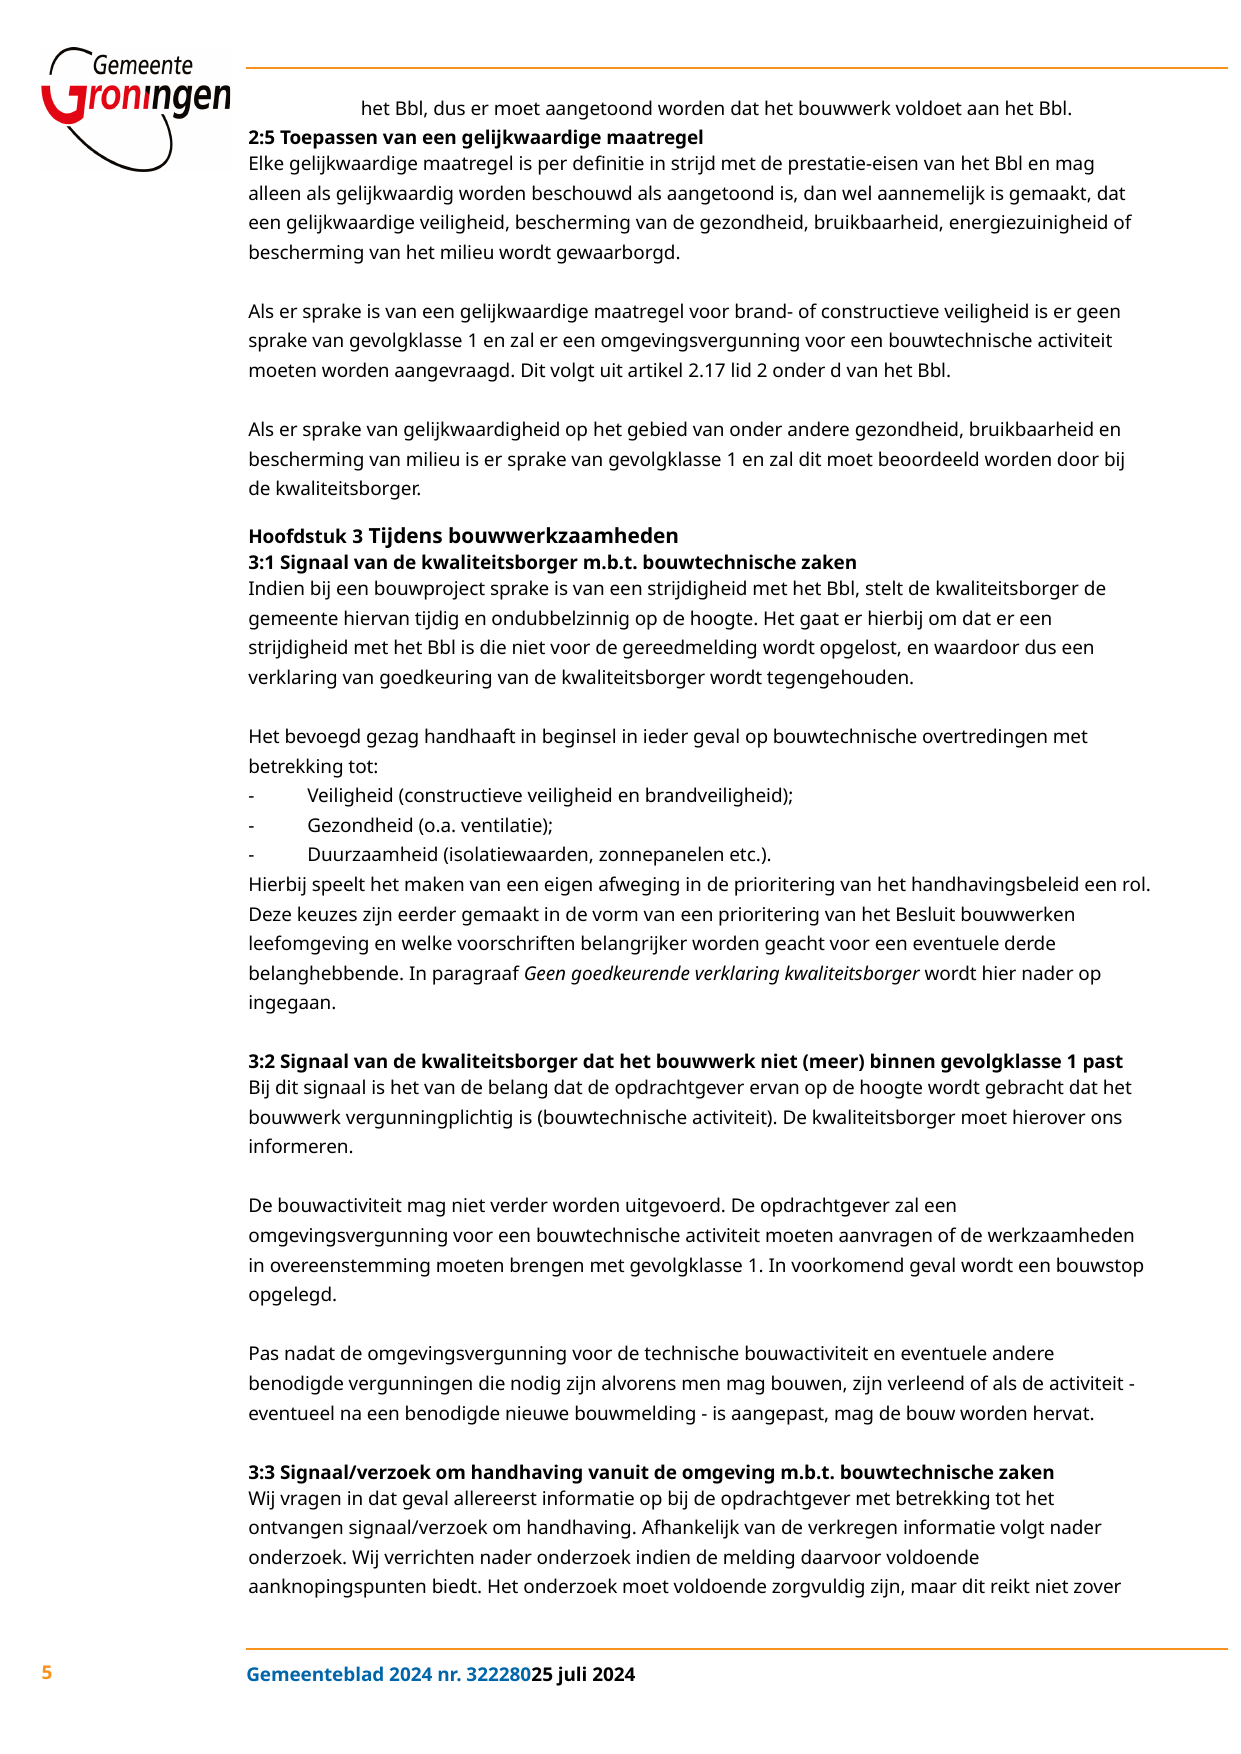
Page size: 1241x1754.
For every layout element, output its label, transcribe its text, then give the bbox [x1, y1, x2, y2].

text 3:2 Signaal van de kwaliteitsborger dat het bouwwerk niet (meer) binnen gevolgklasse 1 past [248, 1049, 1152, 1074]
text Indien bij een bouwproject sprake is van een strijdigheid met het Bbl, stelt de kwaliteitsborger de gemeente hiervan tijdig en ondubbelzinnig op de hoogte. Het gaat er hierbij om dat er een strijdigheid met het Bbl is die niet voor de gereedmelding wordt opgelost, en waardoor dus een verklaring van goedkeuring van de kwaliteitsborger wordt tegengehouden. [248, 575, 1152, 690]
picture [41, 47, 231, 172]
list Gezondheid (o.a. ventilatie); [248, 812, 1152, 838]
text Als er sprake van gelijkwaardigheid op het gebied van onder andere gezondheid, bruikbaarheid en bescherming van milieu is er sprake van gevolgklasse 1 en zal dit moet beoordeeld worden door bij de kwaliteitsborger. [248, 416, 1152, 501]
text Als er sprake is van een gelijkwaardige maatregel voor brand- of constructieve veiligheid is er geen sprake van gevolgklasse 1 en zal er een omgevingsvergunning voor een bouwtechnische activiteit moeten worden aangevraagd. Dit volgt uit artikel 2.17 lid 2 onder d van het Bbl. [248, 298, 1152, 383]
list Veiligheid (constructieve veiligheid en brandveiligheid); [248, 782, 1152, 808]
text Hoofdstuk 3 Tijdens bouwwerkzaamheden [248, 521, 1152, 549]
list Duurzaamheid (isolatiewaarden, zonnepanelen etc.). [248, 842, 1152, 867]
text Het bevoegd gezag handhaaft in beginsel in ieder geval op bouwtechnische overtredingen met betrekking tot: [248, 723, 1152, 778]
text Bij dit signaal is het van de belang dat de opdrachtgever ervan op de hoogte wordt gebracht dat het bouwwerk vergunningplichtig is (bouwtechnische activiteit). De kwaliteitsborger moet hierover ons informeren. [248, 1074, 1152, 1159]
text 3:1 Signaal van de kwaliteitsborger m.b.t. bouwtechnische zaken [248, 549, 1152, 575]
text Pas nadat de omgevingsvergunning voor de technische bouwactiviteit en eventuele andere benodigde vergunningen die nodig zijn alvorens men mag bouwen, zijn verleend of als de activiteit - eventueel na een benodigde nieuwe bouwmelding - is aangepast, mag de bouw worden hervat. [248, 1341, 1152, 1426]
text Wij vragen in dat geval allereerst informatie op bij de opdrachtgever met betrekking tot het ontvangen signaal/verzoek om handhaving. Afhankelijk van de verkregen informatie volgt nader onderzoek. Wij verrichten nader onderzoek indien de melding daarvoor voldoende aanknopingspunten biedt. Het onderzoek moet voldoende zorgvuldig zijn, maar dit reikt niet zover [248, 1485, 1152, 1599]
text Hierbij speelt het maken van een eigen afweging in de prioritering van het handhavingsbeleid een rol. Deze keuzes zijn eerder gemaakt in de vorm van een prioritering van het Besluit bouwwerken leefomgeving en welke voorschriften belangrijker worden geacht voor een eventuele derde belanghebbende. In paragraaf Geen goedkeurende verklaring kwaliteitsborger wordt hier nader op ingegaan. [248, 871, 1152, 1015]
text De bouwactiviteit mag niet verder worden uitgevoerd. De opdrachtgever zal een omgevingsvergunning voor een bouwtechnische activiteit moeten aanvragen of de werkzaamheden in overeenstemming moeten brengen met gevolgklasse 1. In voorkomend geval wordt een bouwstop opgelegd. [248, 1193, 1152, 1307]
list het Bbl, dus er moet aangetoond worden dat het bouwwerk voldoet aan het Bbl. [323, 95, 1152, 121]
text 3:3 Signaal/verzoek om handhaving vanuit de omgeving m.b.t. bouwtechnische zaken [248, 1459, 1152, 1485]
text Elke gelijkwaardige maatregel is per definitie in strijd met de prestatie-eisen van het Bbl en mag alleen als gelijkwaardig worden beschouwd als aangetoond is, dan wel aannemelijk is gemaakt, dat een gelijkwaardige veiligheid, bescherming van de gezondheid, bruikbaarheid, energiezuinigheid of bescherming van het milieu wordt gewaarborgd. [248, 150, 1152, 264]
text 2:5 Toepassen van een gelijkwaardige maatregel [248, 124, 1152, 150]
